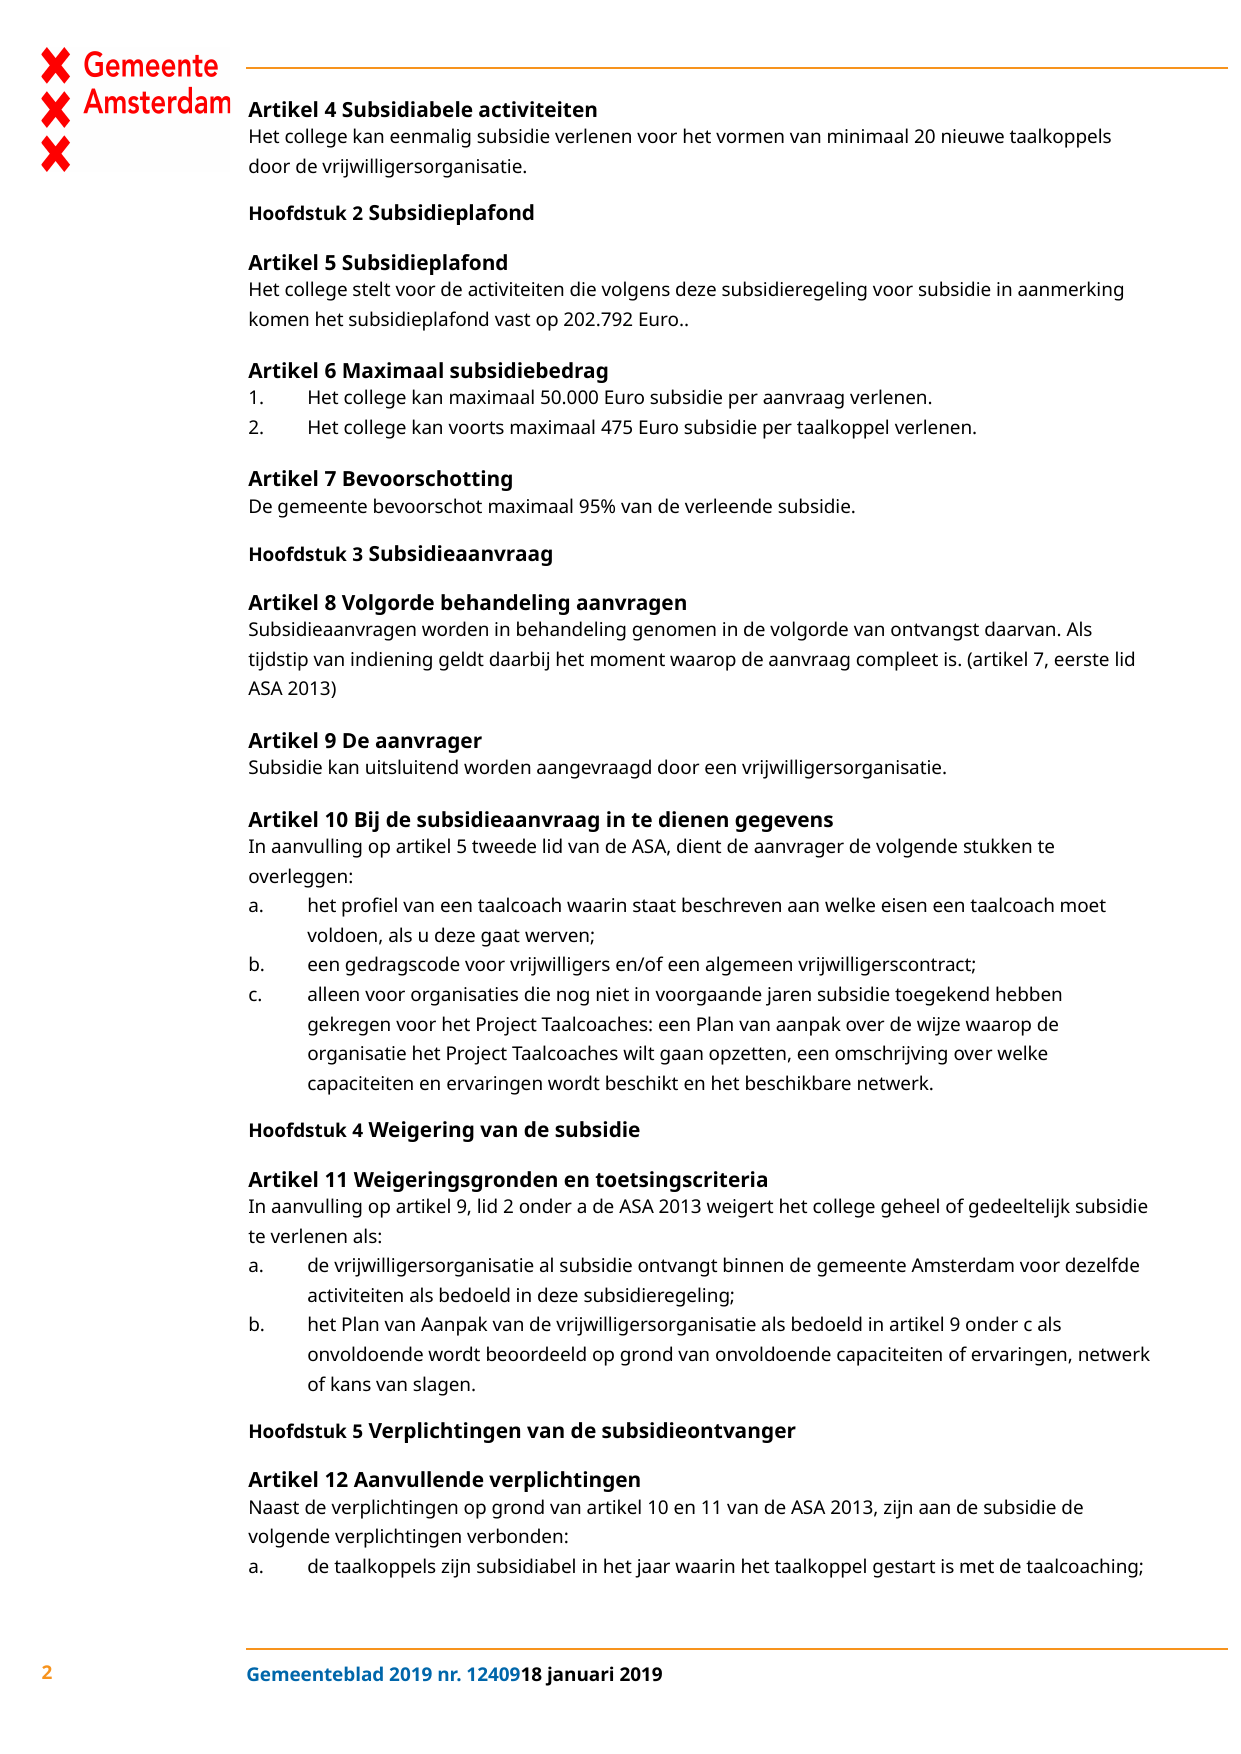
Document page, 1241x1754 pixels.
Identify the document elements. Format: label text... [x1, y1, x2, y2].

text Subsidieaanvragen worden in behandeling genomen in de volgorde van ontvangst daarvan. Als tijdstip van indiening geldt daarbij het moment waarop de aanvraag compleet is. (artikel 7, eerste lid ASA 2013) [248, 616, 1152, 701]
list het profiel van een taalcoach waarin staat beschreven aan welke eisen een taalcoach moet voldoen, als u deze gaat werven; [248, 892, 1152, 948]
text Artikel 10 Bij de subsidieaanvraag in te dienen gegevens [248, 805, 1152, 833]
text In aanvulling op artikel 9, lid 2 onder a de ASA 2013 weigert het college geheel of gedeeltelijk subsidie te verlenen als: [248, 1193, 1152, 1248]
list een gedragscode voor vrijwilligers en/of een algemeen vrijwilligerscontract; [248, 952, 1152, 977]
list de taalkoppels zijn subsidiabel in het jaar waarin het taalkoppel gestart is met de taalcoaching; [248, 1553, 1152, 1579]
text Hoofdstuk 4 Weigering van de subsidie [248, 1116, 1152, 1144]
text Artikel 9 De aanvrager [248, 726, 1152, 754]
text Artikel 5 Subsidieplafond [248, 248, 1152, 276]
text Naast de verplichtingen op grond van artikel 10 en 11 van de ASA 2013, zijn aan de subsidie de volgende verplichtingen verbonden: [248, 1494, 1152, 1549]
text Artikel 11 Weigeringsgronden en toetsingscriteria [248, 1165, 1152, 1193]
text Hoofdstuk 5 Verplichtingen van de subsidieontvanger [248, 1416, 1152, 1445]
text Artikel 8 Volgorde behandeling aanvragen [248, 588, 1152, 616]
text Hoofdstuk 2 Subsidieplafond [248, 198, 1152, 227]
text Artikel 6 Maximaal subsidiebedrag [248, 356, 1152, 384]
text Artikel 4 Subsidiabele activiteiten [248, 95, 1152, 123]
list Het college kan voorts maximaal 475 Euro subsidie per taalkoppel verlenen. [248, 414, 1152, 440]
text Het college stelt voor de activiteiten die volgens deze subsidieregeling voor subsidie in aanmerking komen het subsidieplafond vast op 202.792 Euro.. [248, 276, 1152, 331]
text Artikel 12 Aanvullende verplichtingen [248, 1466, 1152, 1494]
text Artikel 7 Bevoorschotting [248, 464, 1152, 493]
text Subsidie kan uitsluitend worden aangevraagd door een vrijwilligersorganisatie. [248, 754, 1152, 780]
text Hoofdstuk 3 Subsidieaanvraag [248, 539, 1152, 567]
list alleen voor organisaties die nog niet in voorgaande jaren subsidie toegekend hebben gekregen voor het Project Taalcoaches: een Plan van aanpak over de wijze waarop de organisatie het Project Taalcoaches wilt gaan opzetten, een omschrijving over welke capaciteiten en ervaringen wordt beschikt en het beschikbare netwerk. [248, 981, 1152, 1096]
list het Plan van Aanpak van de vrijwilligersorganisatie als bedoeld in artikel 9 onder c als onvoldoende wordt beoordeeld op grond van onvoldoende capaciteiten of ervaringen, netwerk of kans van slagen. [248, 1312, 1152, 1396]
list de vrijwilligersorganisatie al subsidie ontvangt binnen de gemeente Amsterdam voor dezelfde activiteiten als bedoeld in deze subsidieregeling; [248, 1252, 1152, 1308]
text Het college kan eenmalig subsidie verlenen voor het vormen van minimaal 20 nieuwe taalkoppels door de vrijwilligersorganisatie. [248, 123, 1152, 178]
list Het college kan maximaal 50.000 Euro subsidie per aanvraag verlenen. [248, 384, 1152, 410]
text De gemeente bevoorschot maximaal 95% van de verleende subsidie. [248, 493, 1152, 519]
text In aanvulling op artikel 5 tweede lid van de ASA, dient de aanvrager de volgende stukken te overleggen: [248, 833, 1152, 888]
picture [41, 47, 231, 172]
